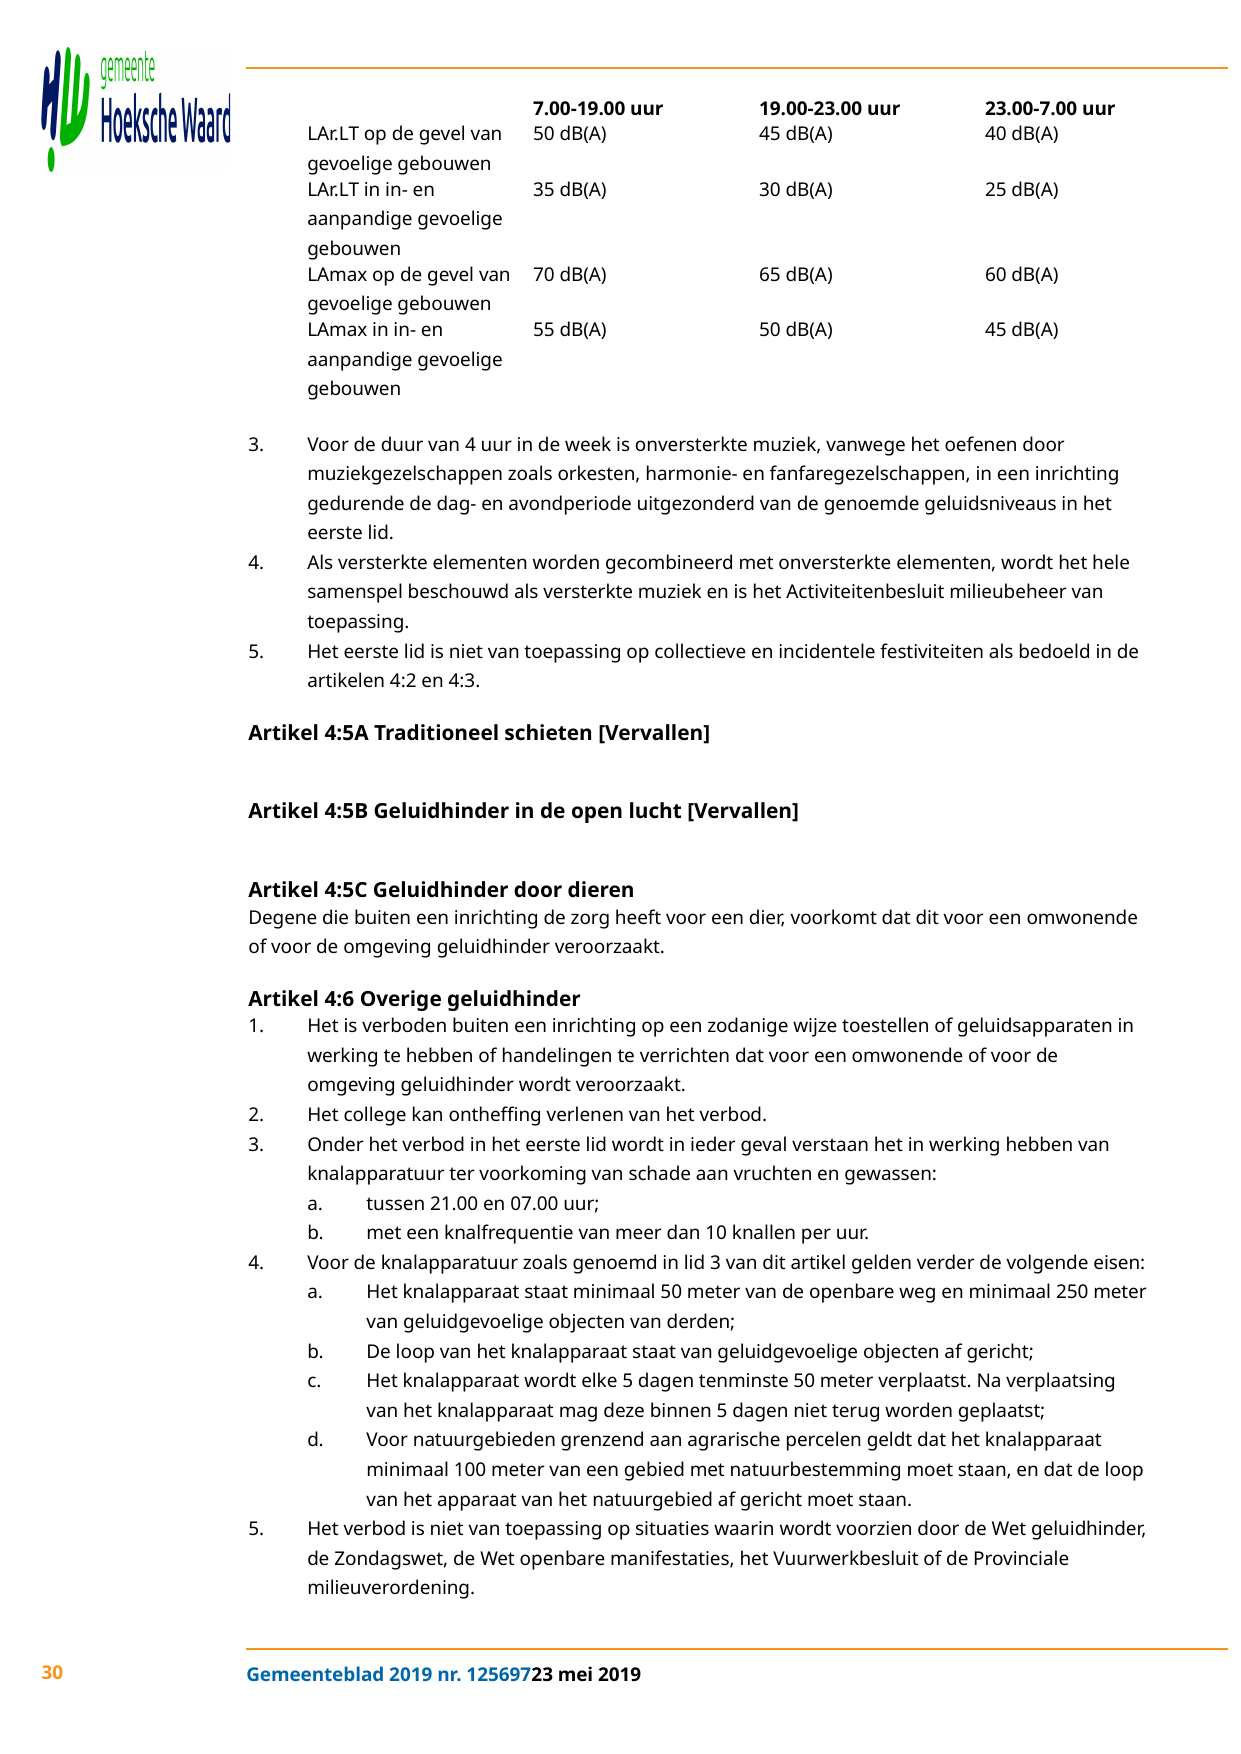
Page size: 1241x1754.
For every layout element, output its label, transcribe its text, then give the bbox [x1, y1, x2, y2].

table_header 23.00-7.00 uur [985, 95, 1211, 121]
table_cell 30 dB(A) [759, 176, 985, 261]
table_cell 70 dB(A) [533, 261, 759, 316]
table_cell 50 dB(A) [759, 316, 985, 401]
table_header [307, 95, 533, 121]
list Het eerste lid is niet van toepassing op collectieve en incidentele festiviteiten als bedoeld in de artikelen 4:2 en 4:3. [248, 638, 1152, 693]
list Het college kan ontheffing verlenen van het verbod. [248, 1101, 1152, 1127]
table_cell 60 dB(A) [985, 261, 1211, 316]
table_cell LAmax op de gevel van gevoelige gebouwen [307, 261, 533, 316]
list De loop van het knalapparaat staat van geluidgevoelige objecten af gericht; [307, 1338, 1152, 1363]
text Artikel 4:6 Overige geluidhinder [248, 984, 1152, 1012]
table_header 19.00-23.00 uur [759, 95, 985, 121]
text Artikel 4:5A Traditioneel schieten [Vervallen] [248, 718, 1152, 746]
list Het verbod is niet van toepassing op situaties waarin wordt voorzien door de Wet geluidhinder, de Zondagswet, de Wet openbare manifestaties, het Vuurwerkbesluit of de Provinciale milieuverordening. [248, 1515, 1152, 1600]
text Degene die buiten een inrichting de zorg heeft voor een dier, voorkomt dat dit voor een omwonende of voor de omgeving geluidhinder veroorzaakt. [248, 904, 1152, 959]
text Artikel 4:5B Geluidhinder in de open lucht [Vervallen] [248, 797, 1152, 825]
list Het is verboden buiten een inrichting op een zodanige wijze toestellen of geluidsapparaten in werking te hebben of handelingen te verrichten dat voor een omwonende of voor de omgeving geluidhinder wordt veroorzaakt. [248, 1012, 1152, 1097]
list Onder het verbod in het eerste lid wordt in ieder geval verstaan het in werking hebben van knalapparatuur ter voorkoming van schade aan vruchten en gewassen: [248, 1131, 1152, 1186]
list met een knalfrequentie van meer dan 10 knallen per uur. [307, 1219, 1152, 1245]
table_cell 55 dB(A) [533, 316, 759, 401]
list Het knalapparaat staat minimaal 50 meter van de openbare weg en minimaal 250 meter van geluidgevoelige objecten van derden; [307, 1279, 1152, 1334]
list Als versterkte elementen worden gecombineerd met onversterkte elementen, wordt het hele samenspel beschouwd als versterkte muziek en is het Activiteitenbesluit milieubeheer van toepassing. [248, 549, 1152, 634]
table_cell LAr.LT op de gevel van gevoelige gebouwen [307, 121, 533, 176]
table_cell LAmax in in- en aanpandige gevoelige gebouwen [307, 316, 533, 401]
table_header 7.00-19.00 uur [533, 95, 759, 121]
list Voor natuurgebieden grenzend aan agrarische percelen geldt dat het knalapparaat minimaal 100 meter van een gebied met natuurbestemming moet staan, en dat de loop van het apparaat van het natuurgebied af gericht moet staan. [307, 1427, 1152, 1511]
text Artikel 4:5C Geluidhinder door dieren [248, 876, 1152, 904]
list Voor de knalapparatuur zoals genoemd in lid 3 van dit artikel gelden verder de volgende eisen: [248, 1249, 1152, 1275]
table_cell 45 dB(A) [985, 316, 1211, 401]
table_cell 35 dB(A) [533, 176, 759, 261]
list Het knalapparaat wordt elke 5 dagen tenminste 50 meter verplaatst. Na verplaatsing van het knalapparaat mag deze binnen 5 dagen niet terug worden geplaatst; [307, 1367, 1152, 1423]
table_cell 45 dB(A) [759, 121, 985, 176]
table_cell 65 dB(A) [759, 261, 985, 316]
table_cell LAr.LT in in- en aanpandige gevoelige gebouwen [307, 176, 533, 261]
table_cell 50 dB(A) [533, 121, 759, 176]
picture [41, 47, 231, 172]
table_cell 40 dB(A) [985, 121, 1211, 176]
list Voor de duur van 4 uur in de week is onversterkte muziek, vanwege het oefenen door muziekgezelschappen zoals orkesten, harmonie- en fanfaregezelschappen, in een inrichting gedurende de dag- en avondperiode uitgezonderd van de genoemde geluidsniveaus in het eerste lid. [248, 431, 1152, 545]
list tussen 21.00 en 07.00 uur; [307, 1190, 1152, 1216]
table_cell 25 dB(A) [985, 176, 1211, 261]
